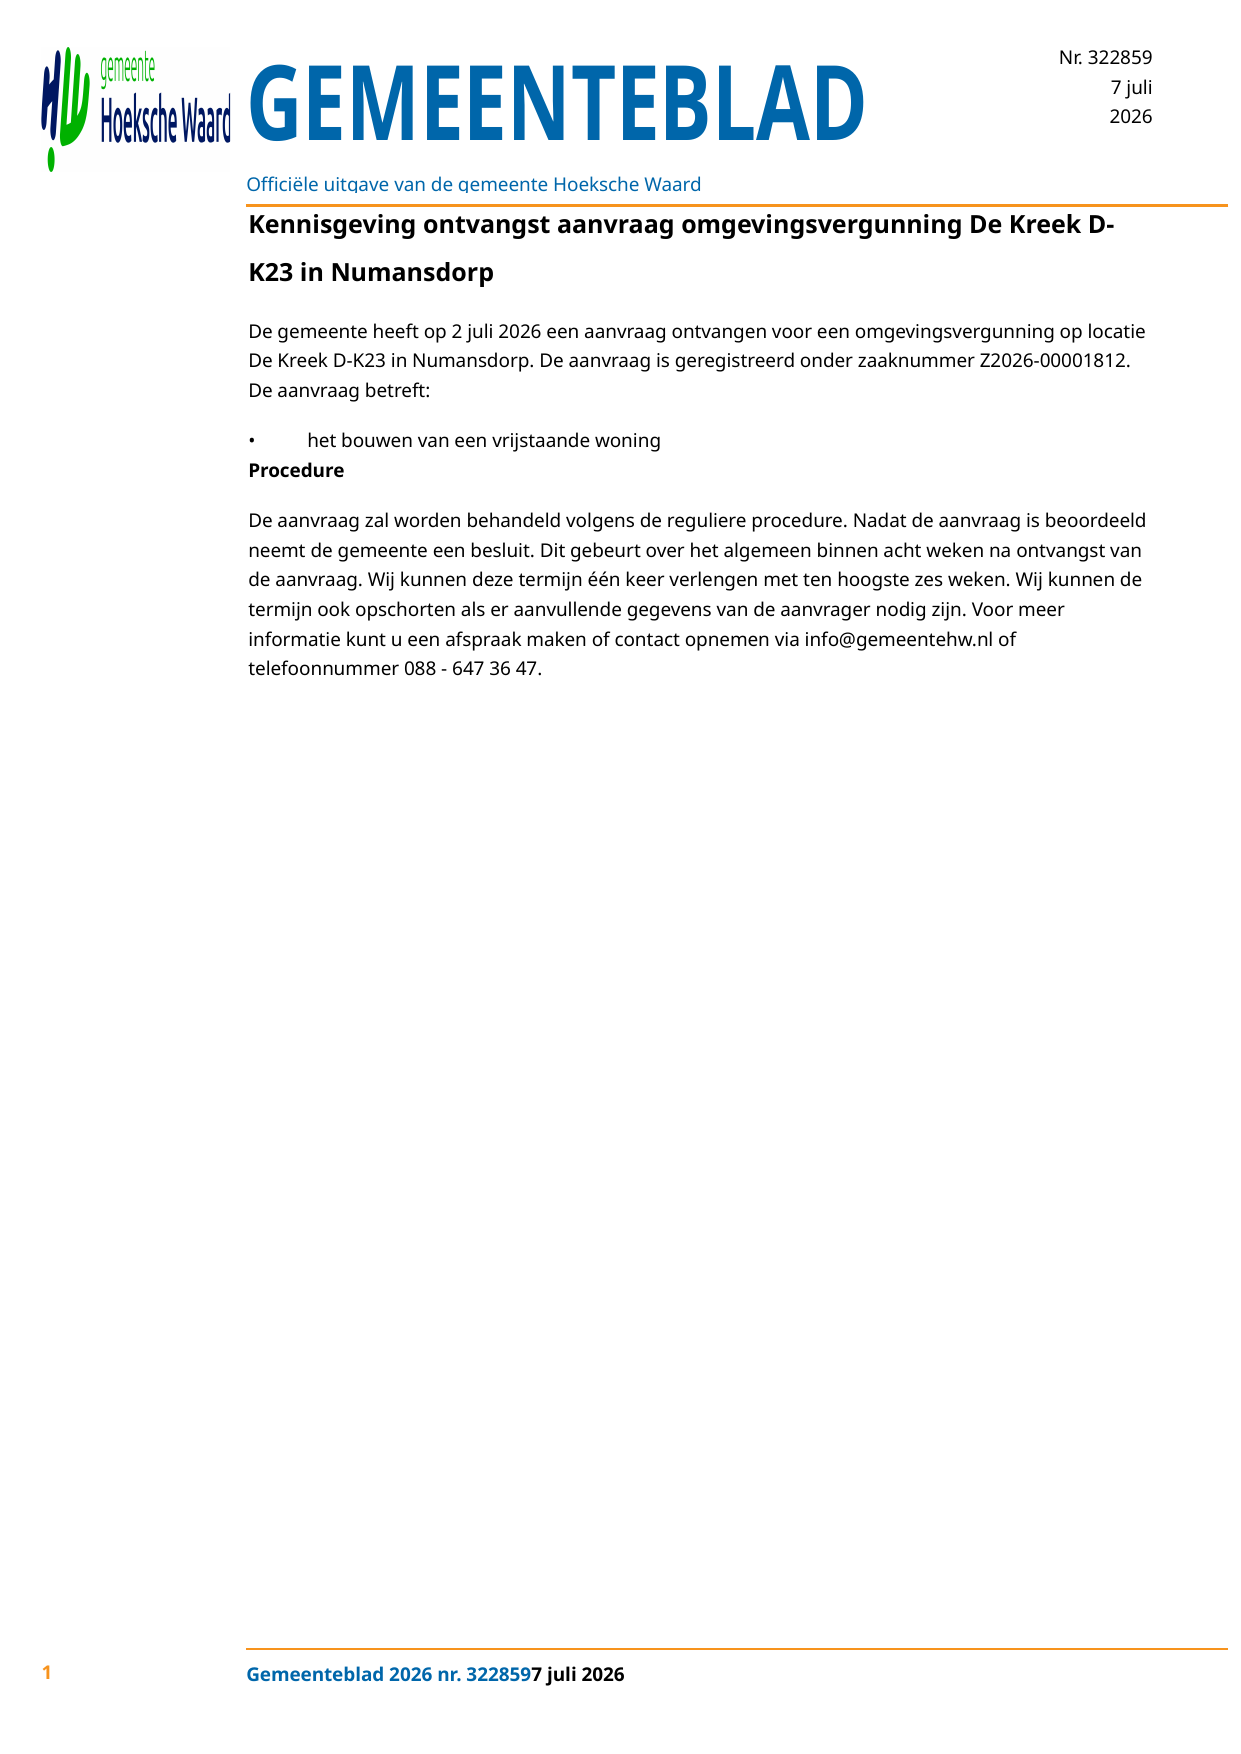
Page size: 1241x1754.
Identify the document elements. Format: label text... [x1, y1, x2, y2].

text De gemeente heeft op 2 juli 2026 een aanvraag ontvangen voor een omgevingsvergunning op locatie De Kreek D-K23 in Numansdorp. De aanvraag is geregistreerd onder zaaknummer Z2026-00001812. De aanvraag betreft: [248, 318, 1152, 403]
text De aanvraag zal worden behandeld volgens de reguliere procedure. Nadat de aanvraag is beoordeeld neemt de gemeente een besluit. Dit gebeurt over het algemeen binnen acht weken na ontvangst van de aanvraag. Wij kunnen deze termijn één keer verlengen met ten hoogste zes weken. Wij kunnen de termijn ook opschorten als er aanvullende gegevens van de aanvrager nodig zijn. Voor meer informatie kunt u een afspraak maken of contact opnemen via info@gemeentehw.nl of telefoonnummer 088 - 647 36 47. [248, 507, 1152, 681]
picture [41, 47, 231, 172]
text Procedure [248, 457, 1152, 483]
text Kennisgeving ontvangst aanvraag omgevingsvergunning De Kreek D-K23 in Numansdorp [248, 207, 1152, 288]
list het bouwen van een vrijstaande woning [248, 427, 1152, 453]
